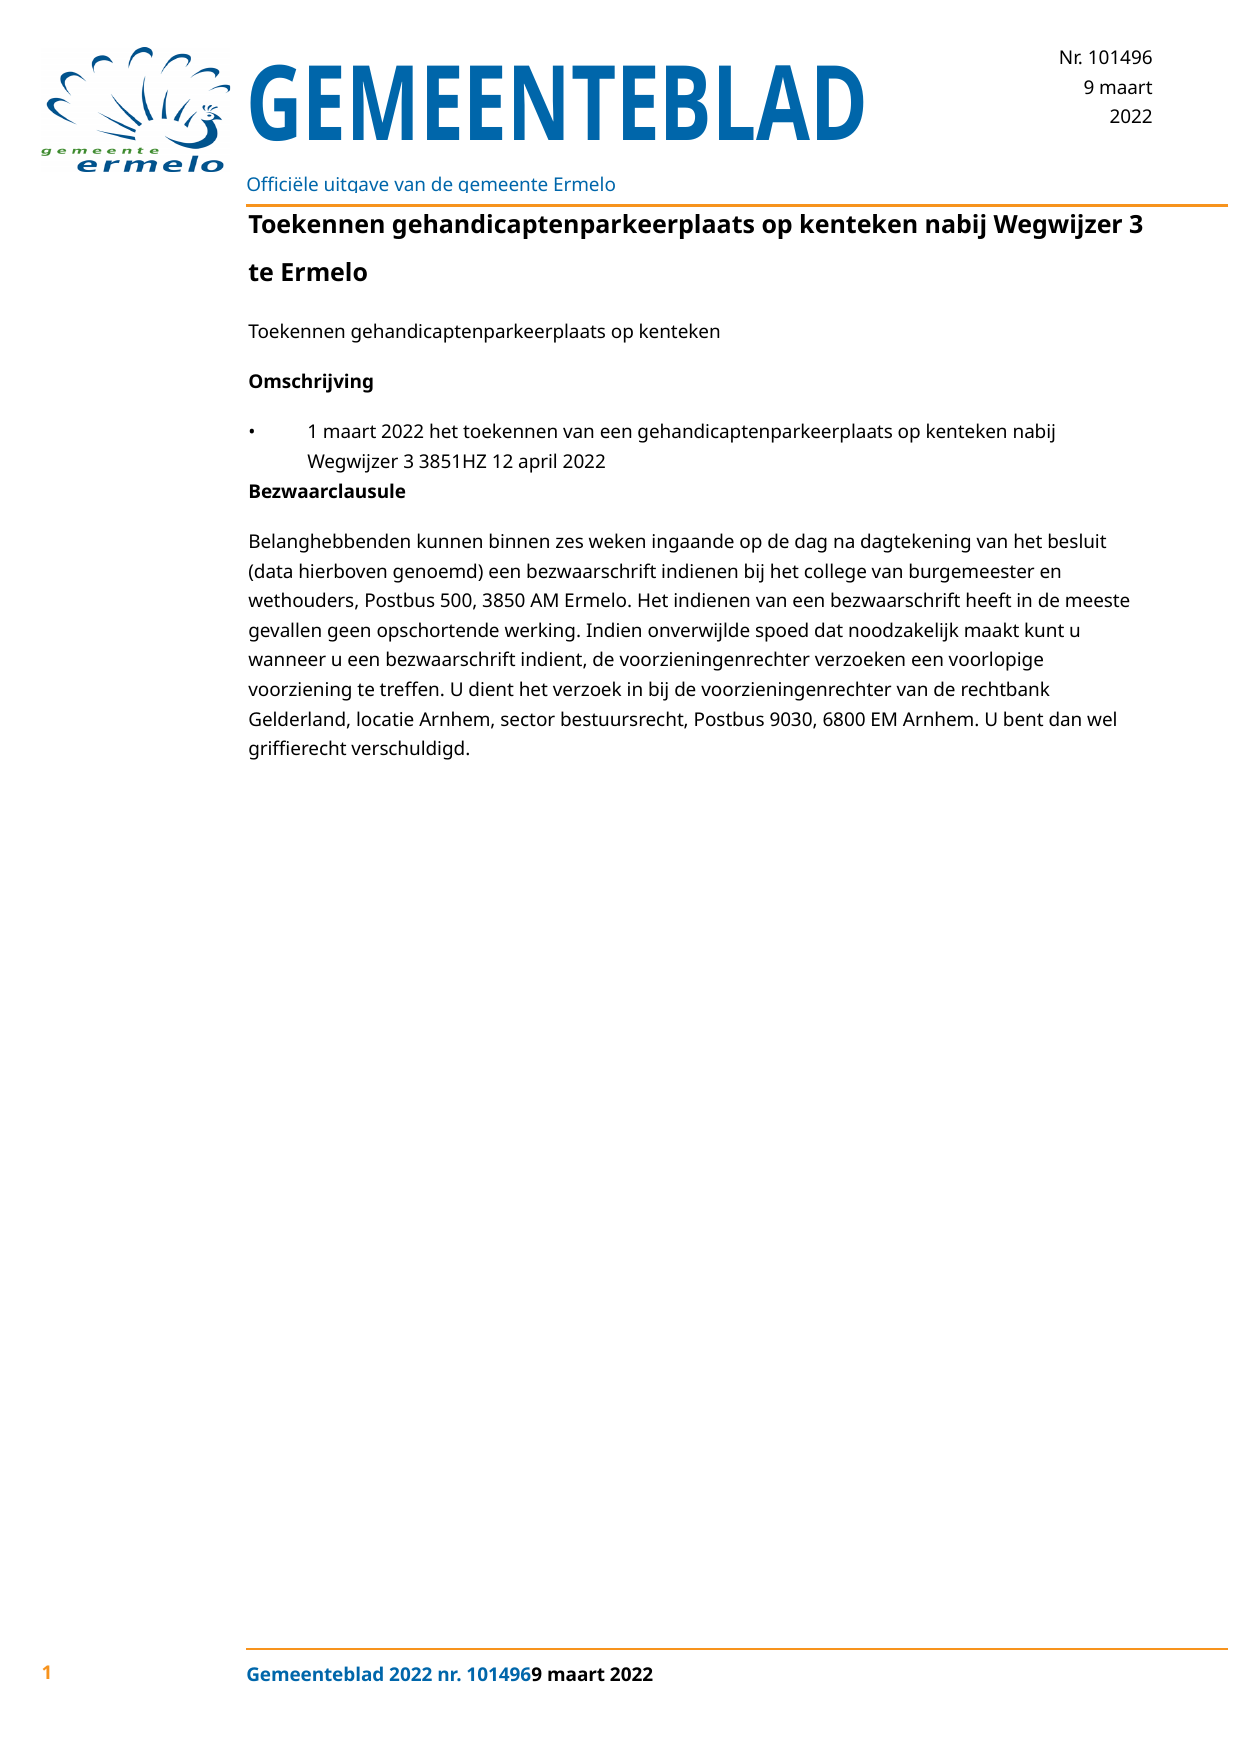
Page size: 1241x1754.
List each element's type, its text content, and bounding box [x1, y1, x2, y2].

text Toekennen gehandicaptenparkeerplaats op kenteken nabij Wegwijzer 3 te Ermelo [248, 207, 1152, 288]
text Toekennen gehandicaptenparkeerplaats op kenteken [248, 318, 1152, 344]
list 1 maart 2022 het toekennen van een gehandicaptenparkeerplaats op kenteken nabij Wegwijzer 3 3851HZ 12 april 2022 [248, 419, 1152, 474]
text Bezwaarclausule [248, 478, 1152, 504]
text Belanghebbenden kunnen binnen zes weken ingaande op de dag na dagtekening van het besluit (data hierboven genoemd) een bezwaarschrift indienen bij het college van burgemeester en wethouders, Postbus 500, 3850 AM Ermelo. Het indienen van een bezwaarschrift heeft in de meeste gevallen geen opschortende werking. Indien onverwijlde spoed dat noodzakelijk maakt kunt u wanneer u een bezwaarschrift indient, de voorzieningenrechter verzoeken een voorlopige voorziening te treffen. U dient het verzoek in bij de voorzieningenrechter van de rechtbank Gelderland, locatie Arnhem, sector bestuursrecht, Postbus 9030, 6800 EM Arnhem. U bent dan wel griffierecht verschuldigd. [248, 528, 1152, 761]
picture [41, 47, 231, 172]
text Omschrijving [248, 368, 1152, 394]
